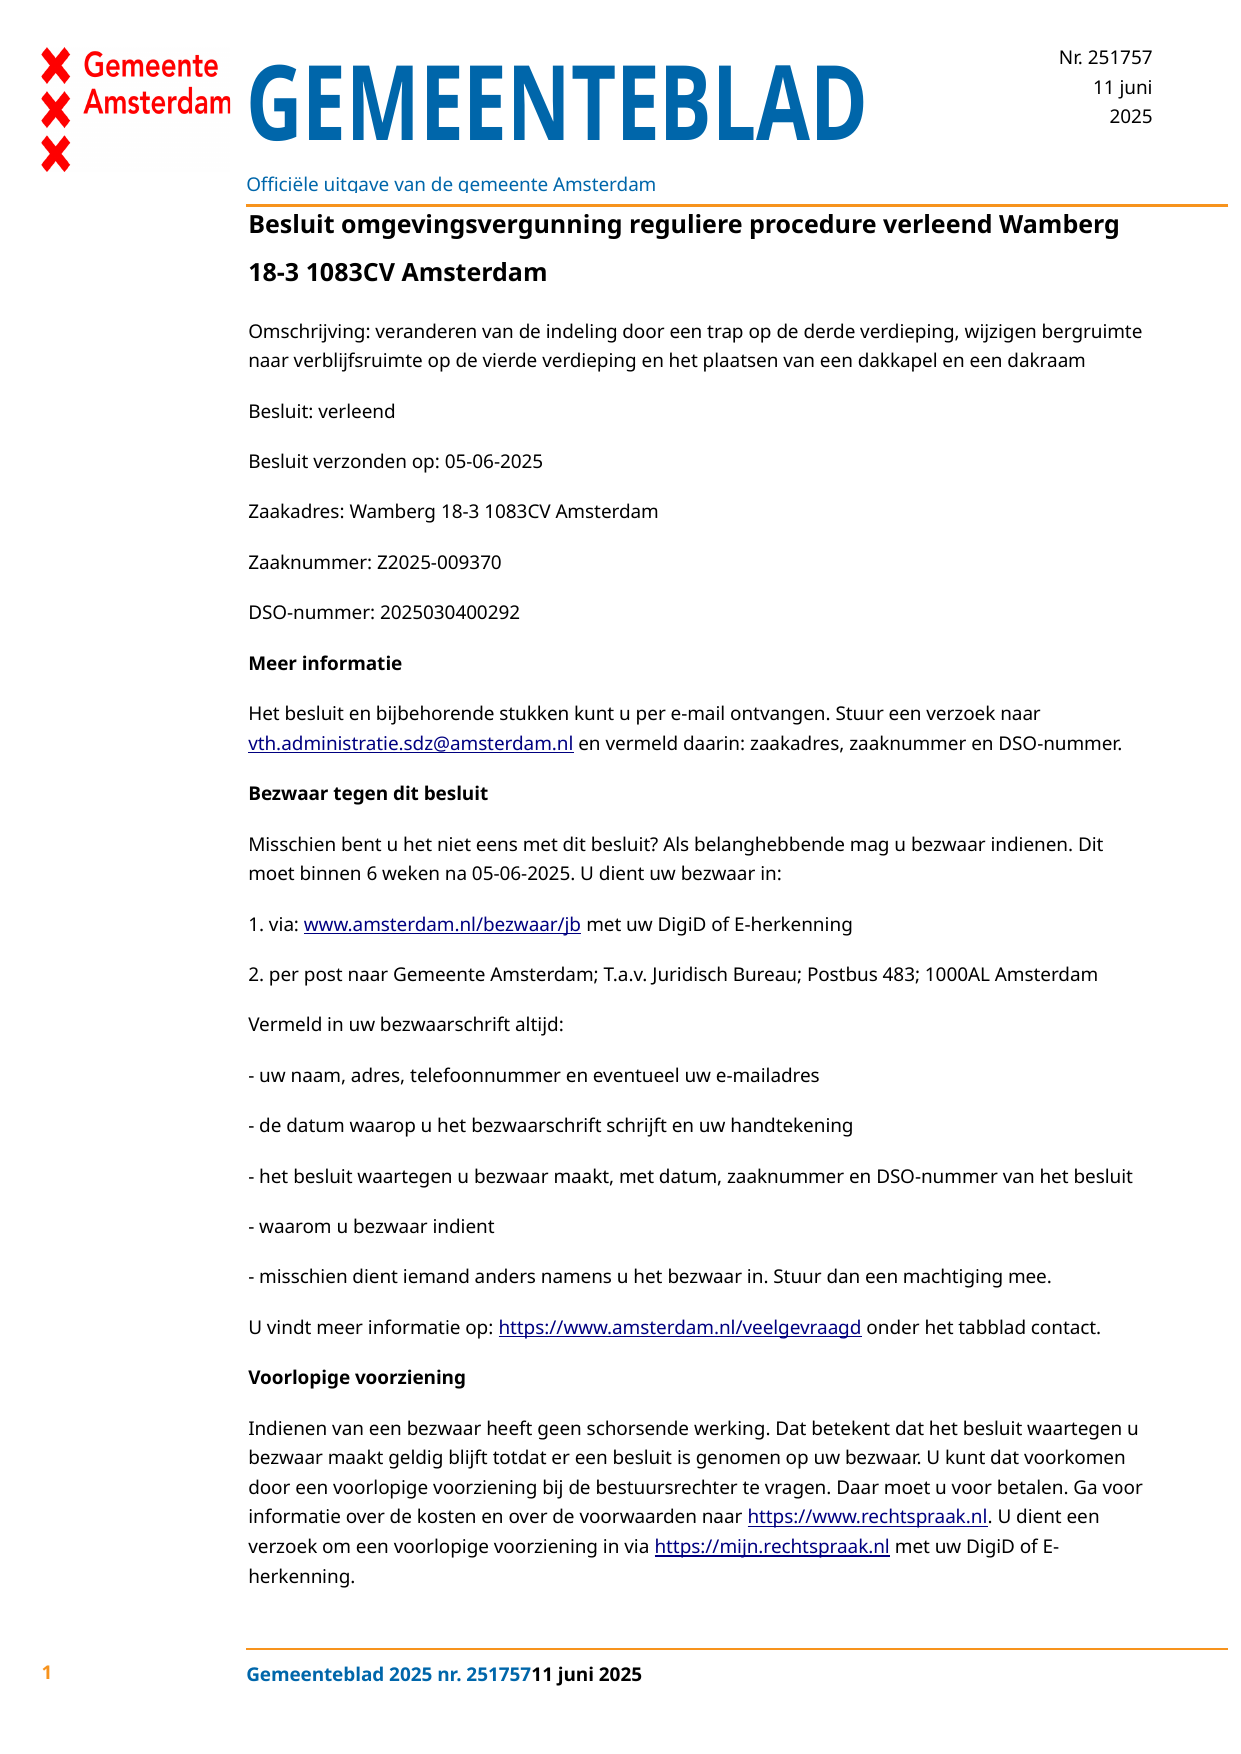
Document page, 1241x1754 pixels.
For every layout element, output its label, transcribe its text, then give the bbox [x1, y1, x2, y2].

text Zaaknummer: Z2025-009370 [248, 549, 1152, 575]
text - de datum waarop u het bezwaarschrift schrijft en uw handtekening [248, 1112, 1152, 1138]
text 2. per post naar Gemeente Amsterdam; T.a.v. Juridisch Bureau; Postbus 483; 1000AL Amsterdam [248, 961, 1152, 987]
picture [41, 47, 231, 172]
text Besluit verzonden op: 05-06-2025 [248, 448, 1152, 474]
text Bezwaar tegen dit besluit [248, 780, 1152, 806]
text Misschien bent u het niet eens met dit besluit? Als belanghebbende mag u bezwaar indienen. Dit moet binnen 6 weken na 05-06-2025. U dient uw bezwaar in: [248, 831, 1152, 886]
text Meer informatie [248, 650, 1152, 676]
text - het besluit waartegen u bezwaar maakt, met datum, zaaknummer en DSO-nummer van het besluit [248, 1163, 1152, 1189]
text - waarom u bezwaar indient [248, 1213, 1152, 1239]
text Vermeld in uw bezwaarschrift altijd: [248, 1012, 1152, 1037]
text Omschrijving: veranderen van de indeling door een trap op de derde verdieping, wijzigen bergruimte naar verblijfsruimte op de vierde verdieping en het plaatsen van een dakkapel en een dakraam [248, 318, 1152, 373]
text U vindt meer informatie op: https://www.amsterdam.nl/veelgevraagd onder het tabblad contact. [248, 1314, 1152, 1340]
text Het besluit en bijbehorende stukken kunt u per e-mail ontvangen. Stuur een verzoek naar vth.administratie.sdz@amsterdam.nl en vermeld daarin: zaakadres, zaaknummer en DSO-nummer. [248, 700, 1152, 756]
text - uw naam, adres, telefoonnummer en eventueel uw e-mailadres [248, 1062, 1152, 1088]
text Besluit omgevingsvergunning reguliere procedure verleend Wamberg 18-3 1083CV Amsterdam [248, 207, 1152, 288]
text 1. via: www.amsterdam.nl/bezwaar/jb met uw DigiD of E-herkenning [248, 911, 1152, 937]
text Besluit: verleend [248, 398, 1152, 424]
text Indienen van een bezwaar heeft geen schorsende werking. Dat betekent dat het besluit waartegen u bezwaar maakt geldig blijft totdat er een besluit is genomen op uw bezwaar. U kunt dat voorkomen door een voorlopige voorziening bij de bestuursrechter te vragen. Daar moet u voor betalen. Ga voor informatie over de kosten en over de voorwaarden naar https://www.rechtspraak.nl. U dient een verzoek om een voorlopige voorziening in via https://mijn.rechtspraak.nl met uw DigiD of E-herkenning. [248, 1415, 1152, 1589]
text Voorlopige voorziening [248, 1364, 1152, 1390]
text DSO-nummer: 2025030400292 [248, 599, 1152, 625]
text - misschien dient iemand anders namens u het bezwaar in. Stuur dan een machtiging mee. [248, 1264, 1152, 1289]
text Zaakadres: Wamberg 18-3 1083CV Amsterdam [248, 499, 1152, 524]
